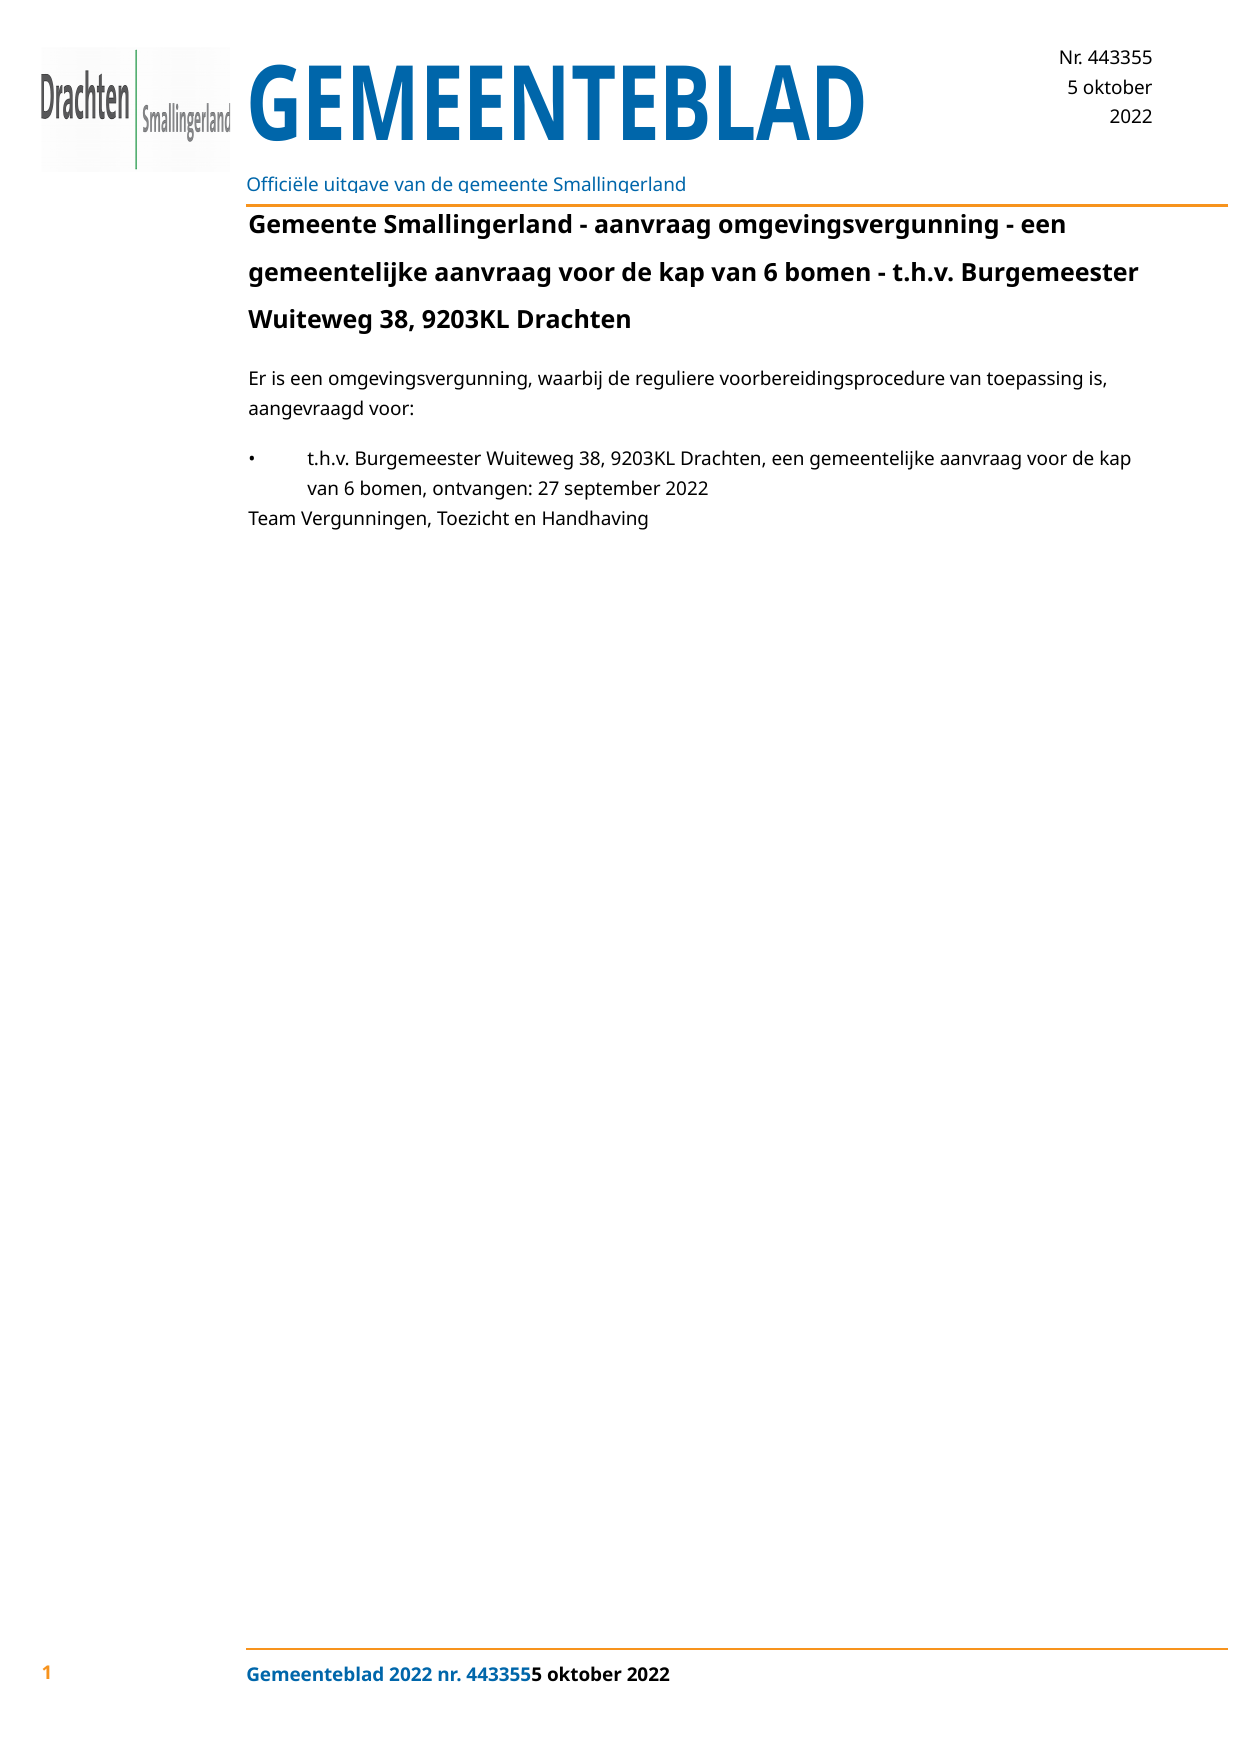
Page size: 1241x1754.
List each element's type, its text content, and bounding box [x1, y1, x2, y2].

text Team Vergunningen, Toezicht en Handhaving [248, 505, 1152, 530]
text Gemeente Smallingerland - aanvraag omgevingsvergunning - een gemeentelijke aanvraag voor de kap van 6 bomen - t.h.v. Burgemeester Wuiteweg 38, 9203KL Drachten [248, 207, 1152, 336]
list t.h.v. Burgemeester Wuiteweg 38, 9203KL Drachten, een gemeentelijke aanvraag voor de kap van 6 bomen, ontvangen: 27 september 2022 [248, 446, 1152, 501]
picture [41, 47, 231, 172]
text Er is een omgevingsvergunning, waarbij de reguliere voorbereidingsprocedure van toepassing is, aangevraagd voor: [248, 366, 1152, 421]
